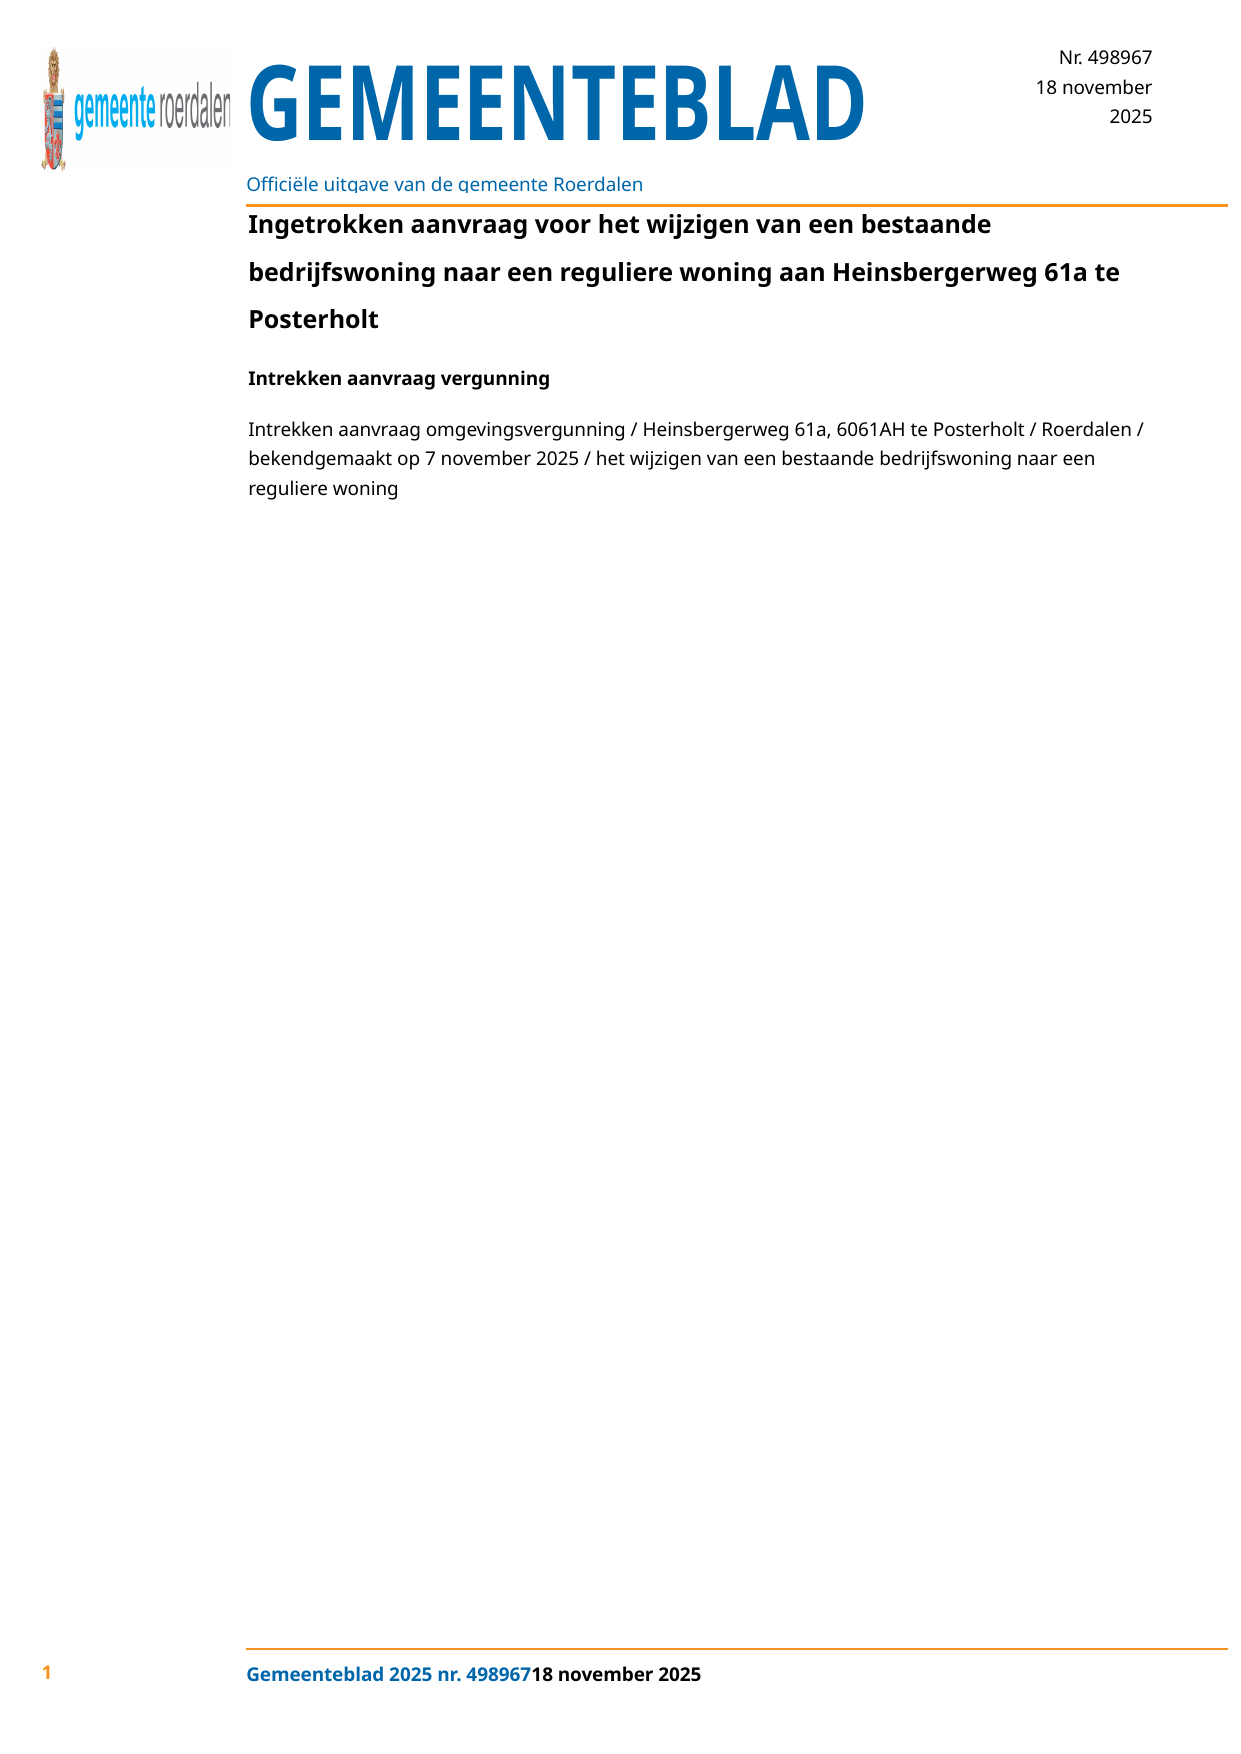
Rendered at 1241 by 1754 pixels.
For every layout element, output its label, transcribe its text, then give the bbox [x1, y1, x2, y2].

text Intrekken aanvraag vergunning [248, 366, 1152, 391]
text Ingetrokken aanvraag voor het wijzigen van een bestaande bedrijfswoning naar een reguliere woning aan Heinsbergerweg 61a te Posterholt [248, 207, 1152, 336]
text Intrekken aanvraag omgevingsvergunning / Heinsbergerweg 61a, 6061AH te Posterholt / Roerdalen / bekendgemaakt op 7 november 2025 / het wijzigen van een bestaande bedrijfswoning naar een reguliere woning [248, 416, 1152, 501]
picture [41, 47, 231, 172]
